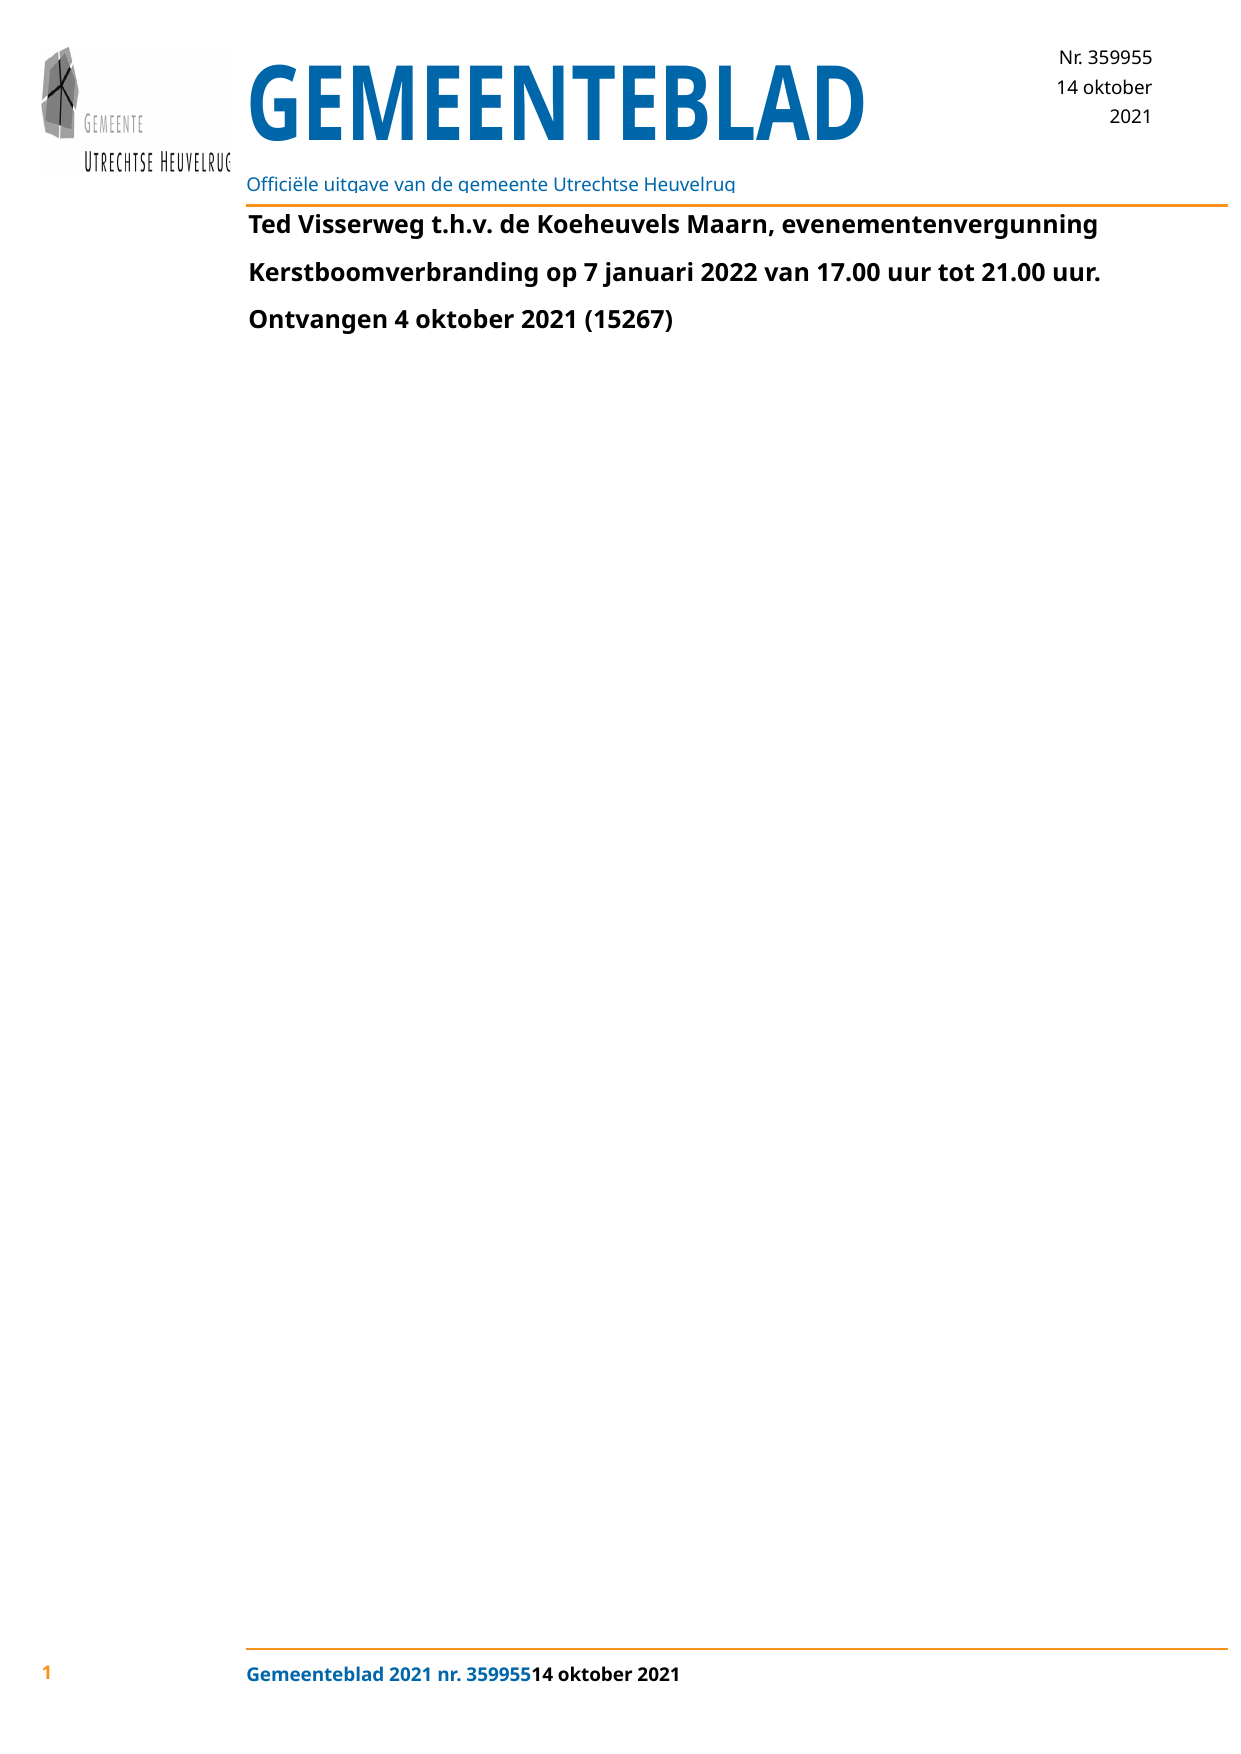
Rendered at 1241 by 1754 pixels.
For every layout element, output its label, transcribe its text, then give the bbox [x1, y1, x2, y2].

text Ted Visserweg t.h.v. de Koeheuvels Maarn, evenementenvergunning Kerstboomverbranding op 7 januari 2022 van 17.00 uur tot 21.00 uur. Ontvangen 4 oktober 2021 (15267) [248, 207, 1152, 336]
picture [41, 47, 231, 172]
